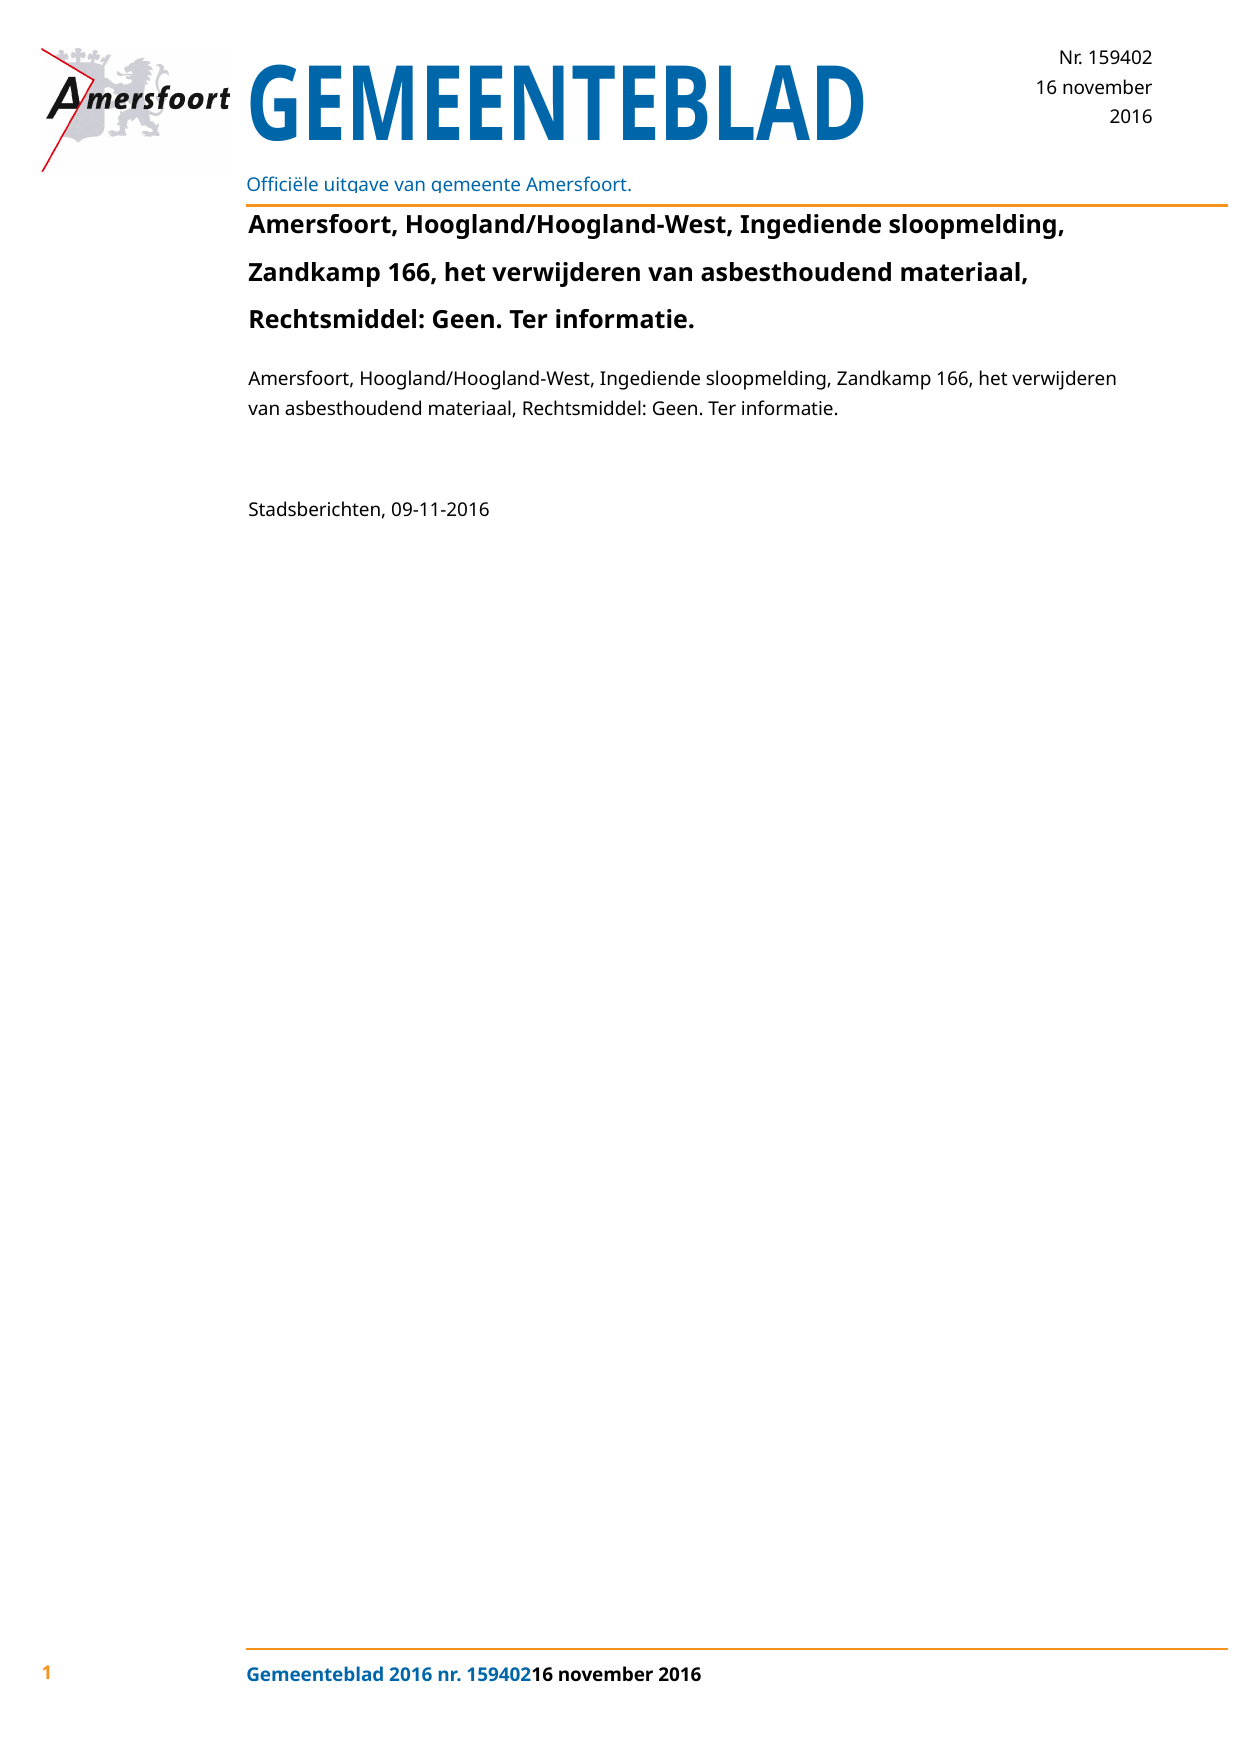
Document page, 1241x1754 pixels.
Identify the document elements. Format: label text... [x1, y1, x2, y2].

text Amersfoort, Hoogland/Hoogland-West, Ingediende sloopmelding, Zandkamp 166, het verwijderen van asbesthoudend materiaal, Rechtsmiddel: Geen. Ter informatie. [248, 207, 1152, 336]
text Stadsberichten, 09-11-2016 [248, 496, 1152, 522]
picture [41, 47, 231, 172]
text Amersfoort, Hoogland/Hoogland-West, Ingediende sloopmelding, Zandkamp 166, het verwijderen van asbesthoudend materiaal, Rechtsmiddel: Geen. Ter informatie. [248, 366, 1152, 421]
